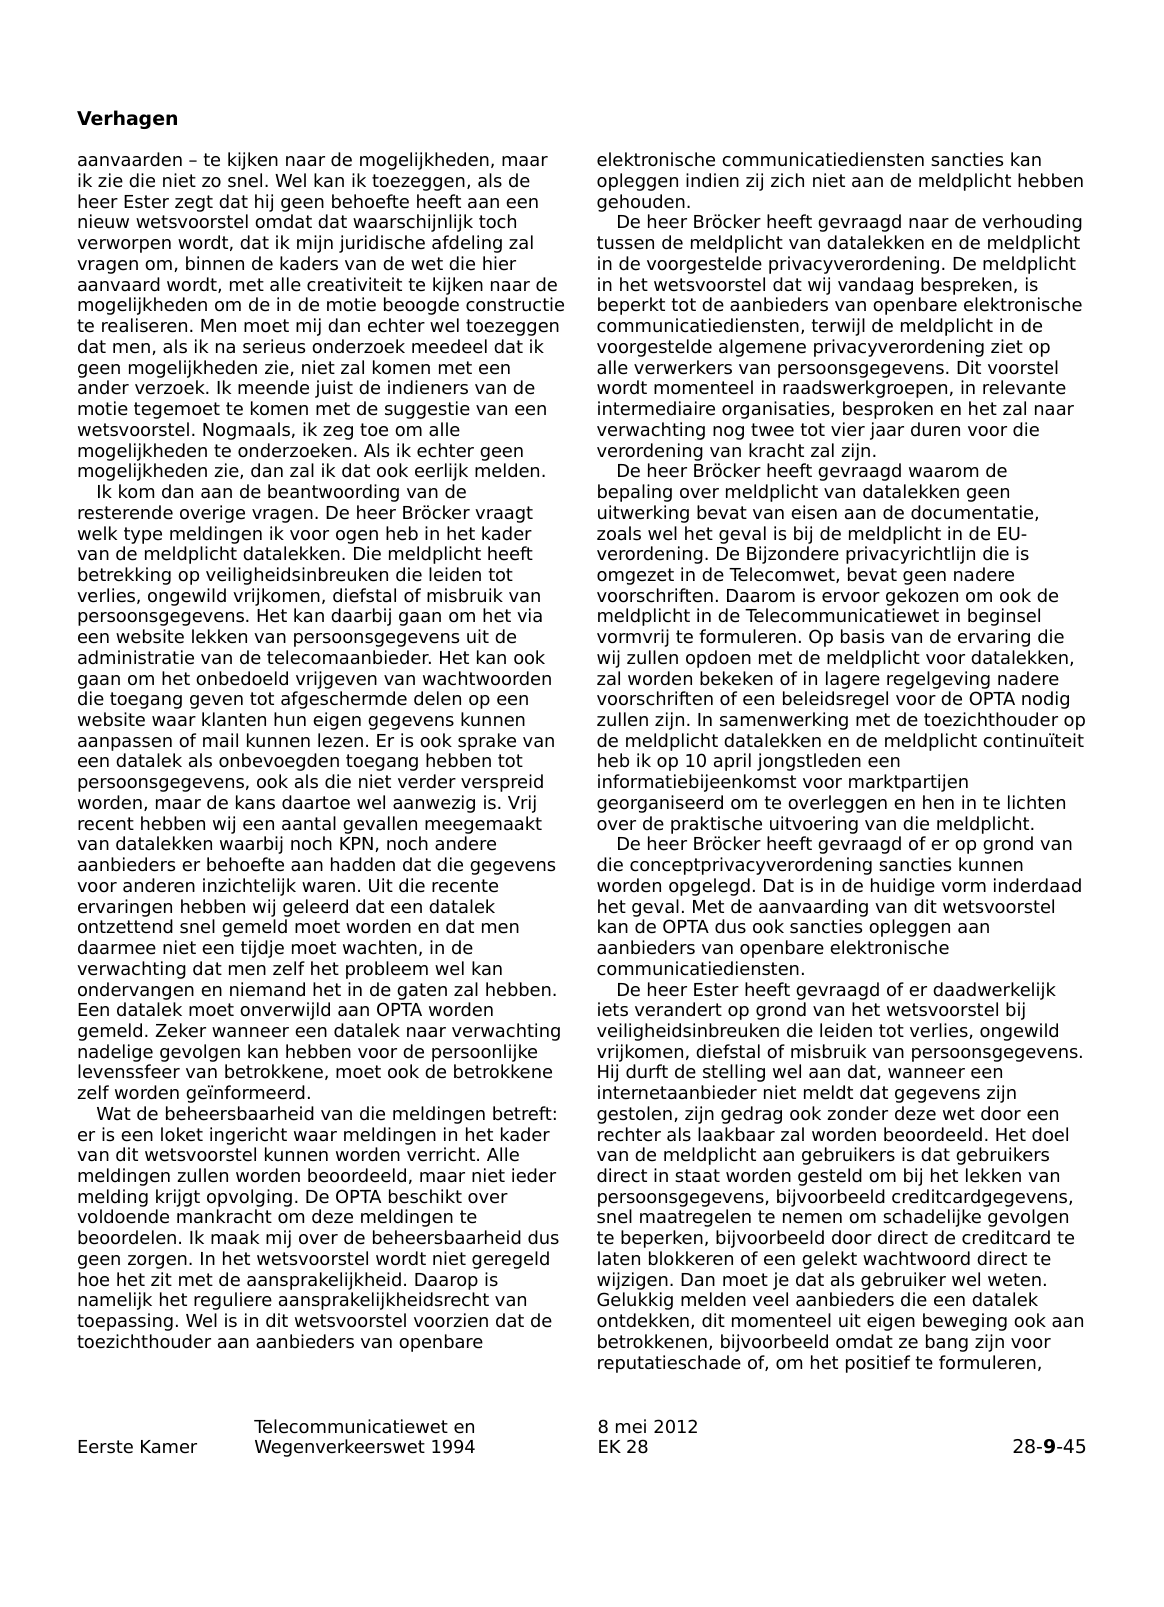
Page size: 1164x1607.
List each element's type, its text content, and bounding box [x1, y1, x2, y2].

text De heer Ester heeft gevraagd of er daadwerkelijk iets verandert op grond van het wetsvoorstel bij veiligheidsinbreuken die leiden tot verlies, ongewild vrijkomen, diefstal of misbruik van persoonsgegevens. Hij durft de stelling wel aan dat, wanneer een internetaanbieder niet meldt dat gegevens zijn gestolen, zijn gedrag ook zonder deze wet door een rechter als laakbaar zal worden beoordeeld. Het doel van de meldplicht aan gebruikers is dat gebruikers direct in staat worden gesteld om bij het lekken van persoonsgegevens, bijvoorbeeld creditcardgegevens, snel maatregelen te nemen om schadelijke gevolgen te beperken, bijvoorbeeld door direct de creditcard te laten blokkeren of een gelekt wachtwoord direct te wijzigen. Dan moet je dat als gebruiker wel weten. Gelukkig melden veel aanbieders die een datalek ontdekken, dit momenteel uit eigen beweging ook aan betrokkenen, bijvoorbeeld omdat ze bang zijn voor reputatieschade of, om het positief te formuleren, [596, 979, 1087, 1373]
text elektronische communicatiediensten sancties kan opleggen indien zij zich niet aan de meldplicht hebben gehouden. [596, 150, 1087, 212]
text De heer Bröcker heeft gevraagd naar de verhouding tussen de meldplicht van datalekken en de meldplicht in de voorgestelde privacyverordening. De meldplicht in het wetsvoorstel dat wij vandaag bespreken, is beperkt tot de aanbieders van openbare elektronische communicatiediensten, terwijl de meldplicht in de voorgestelde algemene privacyverordening ziet op alle verwerkers van persoonsgegevens. Dit voorstel wordt momenteel in raadswerkgroepen, in relevante intermediaire organisaties, besproken en het zal naar verwachting nog twee tot vier jaar duren voor die verordening van kracht zal zijn. [596, 212, 1087, 461]
text Wat de beheersbaarheid van die meldingen betreft: er is een loket ingericht waar meldingen in het kader van dit wetsvoorstel kunnen worden verricht. Alle meldingen zullen worden beoordeeld, maar niet ieder melding krijgt opvolging. De OPTA beschikt over voldoende mankracht om deze meldingen te beoordelen. Ik maak mij over de beheersbaarheid dus geen zorgen. In het wetsvoorstel wordt niet geregeld hoe het zit met de aansprakelijkheid. Daarop is namelijk het reguliere aansprakelijkheidsrecht van toepassing. Wel is in dit wetsvoorstel voorzien dat de toezichthouder aan aanbieders van openbare [77, 1104, 567, 1352]
text De heer Bröcker heeft gevraagd waarom de bepaling over meldplicht van datalekken geen uitwerking bevat van eisen aan de documentatie, zoals wel het geval is bij de meldplicht in de EU-verordening. De Bijzondere privacyrichtlijn die is omgezet in de Telecomwet, bevat geen nadere voorschriften. Daarom is ervoor gekozen om ook de meldplicht in de Telecommunicatiewet in beginsel vormvrij te formuleren. Op basis van de ervaring die wij zullen opdoen met de meldplicht voor datalekken, zal worden bekeken of in lagere regelgeving nadere voorschriften of een beleidsregel voor de OPTA nodig zullen zijn. In samenwerking met de toezichthouder op de meldplicht datalekken en de meldplicht continuïteit heb ik op 10 april jongstleden een informatiebijeenkomst voor marktpartijen georganiseerd om te overleggen en hen in te lichten over de praktische uitvoering van die meldplicht. [596, 461, 1087, 834]
text De heer Bröcker heeft gevraagd of er op grond van die conceptprivacyverordening sancties kunnen worden opgelegd. Dat is in de huidige vorm inderdaad het geval. Met de aanvaarding van dit wetsvoorstel kan de OPTA dus ook sancties opleggen aan aanbieders van openbare elektronische communicatiediensten. [596, 834, 1087, 979]
text Ik kom dan aan de beantwoording van de resterende overige vragen. De heer Bröcker vraagt welk type meldingen ik voor ogen heb in het kader van de meldplicht datalekken. Die meldplicht heeft betrekking op veiligheidsinbreuken die leiden tot verlies, ongewild vrijkomen, diefstal of misbruik van persoonsgegevens. Het kan daarbij gaan om het via een website lekken van persoonsgegevens uit de administratie van de telecomaanbieder. Het kan ook gaan om het onbedoeld vrijgeven van wachtwoorden die toegang geven tot afgeschermde delen op een website waar klanten hun eigen gegevens kunnen aanpassen of mail kunnen lezen. Er is ook sprake van een datalek als onbevoegden toegang hebben tot persoonsgegevens, ook als die niet verder verspreid worden, maar de kans daartoe wel aanwezig is. Vrij recent hebben wij een aantal gevallen meegemaakt van datalekken waarbij noch KPN, noch andere aanbieders er behoefte aan hadden dat die gegevens voor anderen inzichtelijk waren. Uit die recente ervaringen hebben wij geleerd dat een datalek ontzettend snel gemeld moet worden en dat men daarmee niet een tijdje moet wachten, in de verwachting dat men zelf het probleem wel kan ondervangen en niemand het in de gaten zal hebben. Een datalek moet onverwijld aan OPTA worden gemeld. Zeker wanneer een datalek naar verwachting nadelige gevolgen kan hebben voor de persoonlijke levenssfeer van betrokkene, moet ook de betrokkene zelf worden geïnformeerd. [77, 482, 567, 1104]
text aanvaarden – te kijken naar de mogelijkheden, maar ik zie die niet zo snel. Wel kan ik toezeggen, als de heer Ester zegt dat hij geen behoefte heeft aan een nieuw wetsvoorstel omdat dat waarschijnlijk toch verworpen wordt, dat ik mijn juridische afdeling zal vragen om, binnen de kaders van de wet die hier aanvaard wordt, met alle creativiteit te kijken naar de mogelijkheden om de in de motie beoogde constructie te realiseren. Men moet mij dan echter wel toezeggen dat men, als ik na serieus onderzoek meedeel dat ik geen mogelijkheden zie, niet zal komen met een ander verzoek. Ik meende juist de indieners van de motie tegemoet te komen met de suggestie van een wetsvoorstel. Nogmaals, ik zeg toe om alle mogelijkheden te onderzoeken. Als ik echter geen mogelijkheden zie, dan zal ik dat ook eerlijk melden. [77, 150, 567, 482]
